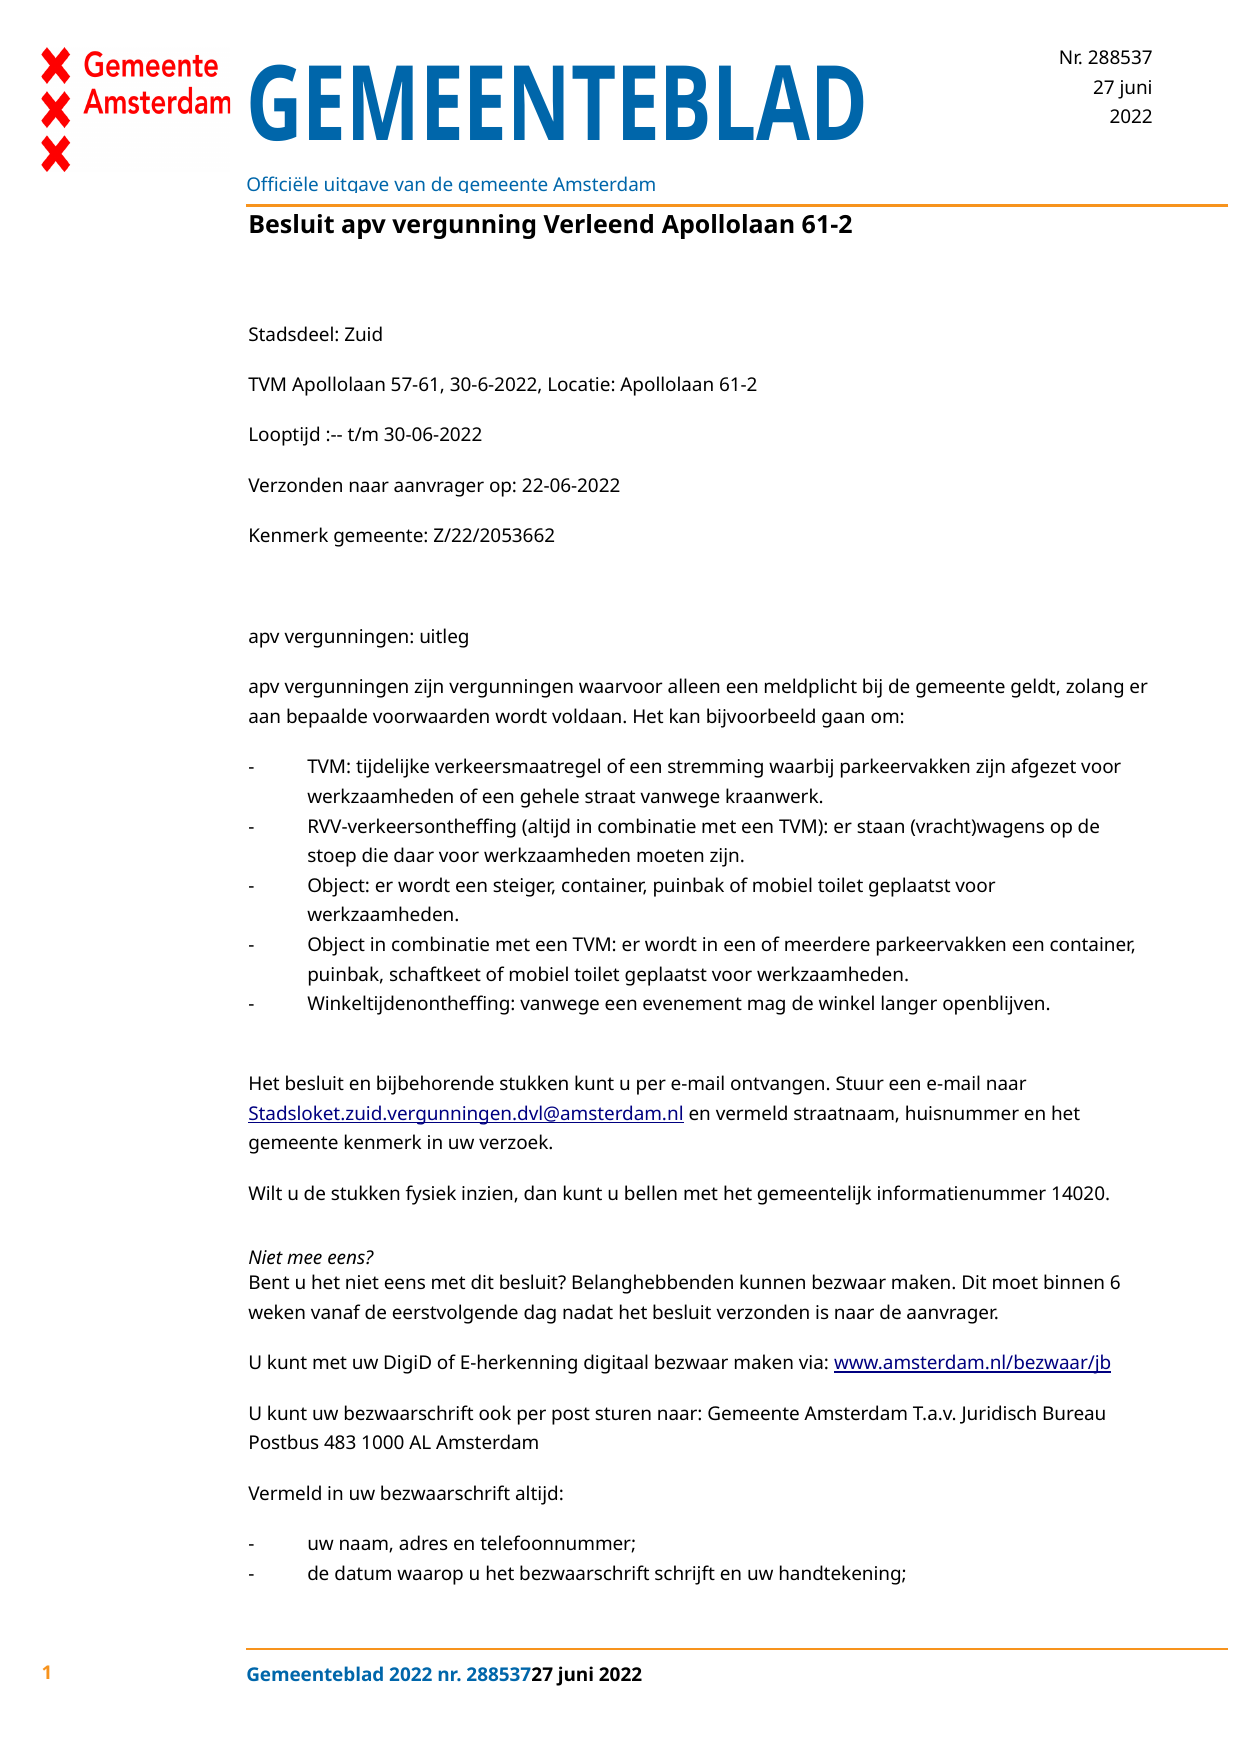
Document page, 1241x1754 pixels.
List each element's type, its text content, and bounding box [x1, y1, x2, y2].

text apv vergunningen zijn vergunningen waarvoor alleen een meldplicht bij de gemeente geldt, zolang er aan bepaalde voorwaarden wordt voldaan. Het kan bijvoorbeeld gaan om: [248, 674, 1152, 729]
picture [41, 47, 231, 172]
text U kunt met uw DigiD of E-herkenning digitaal bezwaar maken via: www.amsterdam.nl/bezwaar/jb [248, 1349, 1152, 1375]
list Object in combinatie met een TVM: er wordt in een of meerdere parkeervakken een container, puinbak, schaftkeet of mobiel toilet geplaatst voor werkzaamheden. [248, 931, 1152, 986]
list uw naam, adres en telefoonnummer; [248, 1530, 1152, 1556]
list de datum waarop u het bezwaarschrift schrijft en uw handtekening; [248, 1560, 1152, 1586]
text Niet mee eens? [248, 1244, 1152, 1269]
text U kunt uw bezwaarschrift ook per post sturen naar: Gemeente Amsterdam T.a.v. Juridisch Bureau Postbus 483 1000 AL Amsterdam [248, 1400, 1152, 1455]
text Het besluit en bijbehorende stukken kunt u per e-mail ontvangen. Stuur een e-mail naar Stadsloket.zuid.vergunningen.dvl@amsterdam.nl en vermeld straatnaam, huisnummer en het gemeente kenmerk in uw verzoek. [248, 1070, 1152, 1155]
text Stadsdeel: Zuid [248, 321, 1152, 346]
list RVV-verkeersontheffing (altijd in combinatie met een TVM): er staan (vracht)wagens op de stoep die daar voor werkzaamheden moeten zijn. [248, 813, 1152, 868]
list Object: er wordt een steiger, container, puinbak of mobiel toilet geplaatst voor werkzaamheden. [248, 872, 1152, 927]
text Vermeld in uw bezwaarschrift altijd: [248, 1480, 1152, 1506]
list TVM: tijdelijke verkeersmaatregel of een stremming waarbij parkeervakken zijn afgezet voor werkzaamheden of een gehele straat vanwege kraanwerk. [248, 754, 1152, 809]
text TVM Apollolaan 57-61, 30-6-2022, Locatie: Apollolaan 61-2 [248, 371, 1152, 397]
text Kenmerk gemeente: Z/22/2053662 [248, 522, 1152, 548]
list Winkeltijdenontheffing: vanwege een evenement mag de winkel langer openblijven. [248, 990, 1152, 1016]
text Looptijd :-- t/m 30-06-2022 [248, 422, 1152, 447]
text Wilt u de stukken fysiek inzien, dan kunt u bellen met het gemeentelijk informatienummer 14020. [248, 1180, 1152, 1206]
text Besluit apv vergunning Verleend Apollolaan 61-2 [248, 207, 1152, 241]
text Verzonden naar aanvrager op: 22-06-2022 [248, 472, 1152, 498]
text apv vergunningen: uitleg [248, 623, 1152, 649]
text Bent u het niet eens met dit besluit? Belanghebbenden kunnen bezwaar maken. Dit moet binnen 6 weken vanaf de eerstvolgende dag nadat het besluit verzonden is naar de aanvrager. [248, 1269, 1152, 1325]
